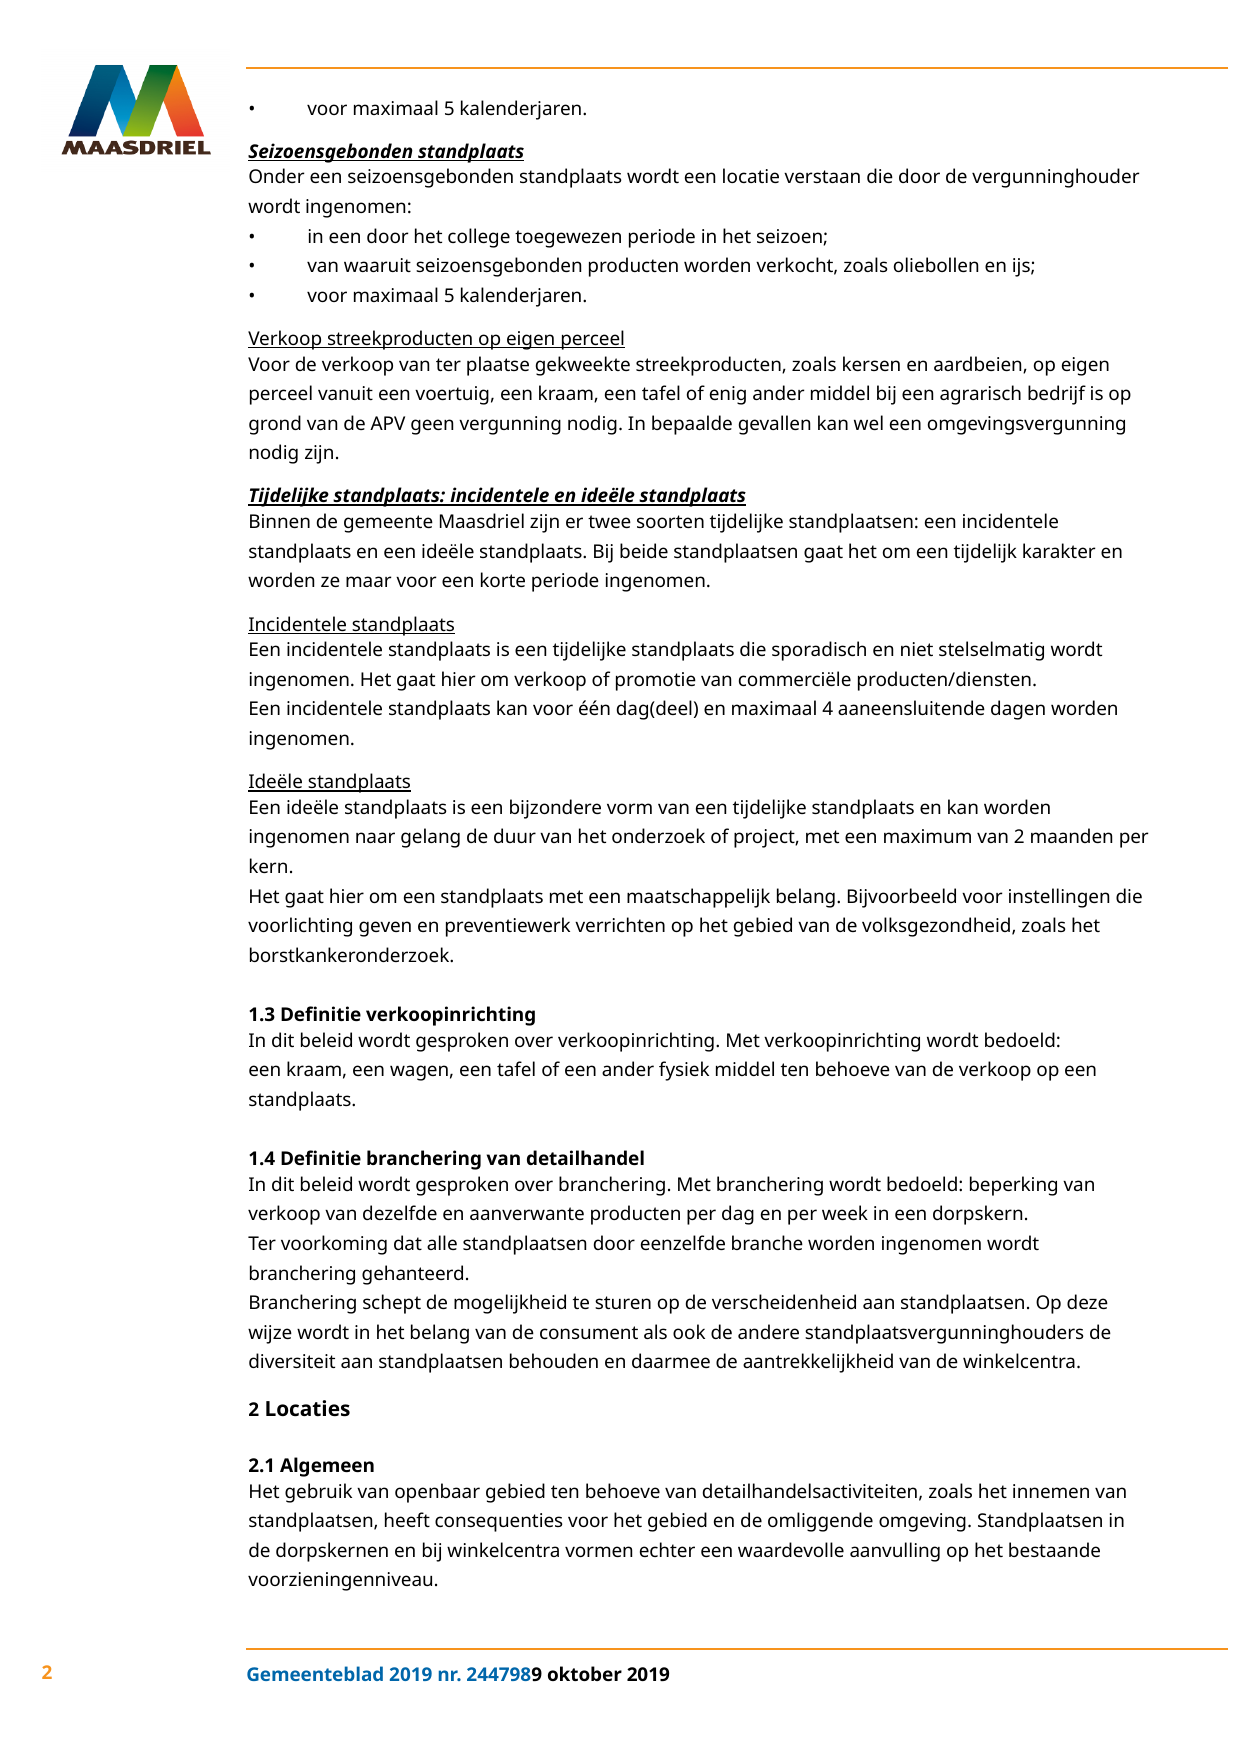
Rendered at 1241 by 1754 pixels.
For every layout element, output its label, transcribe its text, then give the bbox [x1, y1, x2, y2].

text 2 Locaties [248, 1394, 1152, 1422]
text In dit beleid wordt gesproken over branchering. Met branchering wordt bedoeld: beperking van verkoop van dezelfde en aanverwante producten per dag en per week in een dorpskern. [248, 1171, 1152, 1226]
list voor maximaal 5 kalenderjaren. [248, 282, 1152, 308]
text Het gaat hier om een standplaats met een maatschappelijk belang. Bijvoorbeeld voor instellingen die voorlichting geven en preventiewerk verrichten op het gebied van de volksgezondheid, zoals het borstkankeronderzoek. [248, 883, 1152, 968]
text 1.3 Definitie verkoopinrichting [248, 1001, 1152, 1027]
list in een door het college toegewezen periode in het seizoen; [248, 223, 1152, 248]
text Binnen de gemeente Maasdriel zijn er twee soorten tijdelijke standplaatsen: een incidentele standplaats en een ideële standplaats. Bij beide standplaatsen gaat het om een tijdelijk karakter en worden ze maar voor een korte periode ingenomen. [248, 508, 1152, 593]
text Branchering schept de mogelijkheid te sturen op de verscheidenheid aan standplaatsen. Op deze wijze wordt in het belang van de consument als ook de andere standplaatsvergunninghouders de diversiteit aan standplaatsen behouden en daarmee de aantrekkelijkheid van de winkelcentra. [248, 1289, 1152, 1374]
text Het gebruik van openbaar gebied ten behoeve van detailhandelsactiviteiten, zoals het innemen van standplaatsen, heeft consequenties voor het gebied en de omliggende omgeving. Standplaatsen in de dorpskernen en bij winkelcentra vormen echter een waardevolle aanvulling op het bestaande voorzieningenniveau. [248, 1478, 1152, 1592]
list van waaruit seizoensgebonden producten worden verkocht, zoals oliebollen en ijs; [248, 252, 1152, 278]
text Een incidentele standplaats is een tijdelijke standplaats die sporadisch en niet stelselmatig wordt ingenomen. Het gaat hier om verkoop of promotie van commerciële producten/diensten. [248, 636, 1152, 692]
text Voor de verkoop van ter plaatse gekweekte streekproducten, zoals kersen en aardbeien, op eigen perceel vanuit een voertuig, een kraam, een tafel of enig ander middel bij een agrarisch bedrijf is op grond van de APV geen vergunning nodig. In bepaalde gevallen kan wel een omgevingsvergunning nodig zijn. [248, 351, 1152, 465]
text 1.4 Definitie branchering van detailhandel [248, 1145, 1152, 1171]
text Incidentele standplaats [248, 611, 1152, 636]
picture [41, 47, 231, 172]
text Seizoensgebonden standplaats [248, 138, 1152, 164]
text Ter voorkoming dat alle standplaatsen door eenzelfde branche worden ingenomen wordt branchering gehanteerd. [248, 1230, 1152, 1285]
text Een incidentele standplaats kan voor één dag(deel) en maximaal 4 aaneensluitende dagen worden ingenomen. [248, 696, 1152, 751]
text Onder een seizoensgebonden standplaats wordt een locatie verstaan die door de vergunninghouder wordt ingenomen: [248, 164, 1152, 219]
text 2.1 Algemeen [248, 1452, 1152, 1478]
text een kraam, een wagen, een tafel of een ander fysiek middel ten behoeve van de verkoop op een standplaats. [248, 1056, 1152, 1112]
text Ideële standplaats [248, 768, 1152, 794]
text In dit beleid wordt gesproken over verkoopinrichting. Met verkoopinrichting wordt bedoeld: [248, 1027, 1152, 1053]
text Een ideële standplaats is een bijzondere vorm van een tijdelijke standplaats en kan worden ingenomen naar gelang de duur van het onderzoek of project, met een maximum van 2 maanden per kern. [248, 794, 1152, 879]
text Tijdelijke standplaats: incidentele en ideële standplaats [248, 483, 1152, 508]
text Verkoop streekproducten op eigen perceel [248, 325, 1152, 351]
list voor maximaal 5 kalenderjaren. [248, 95, 1152, 121]
